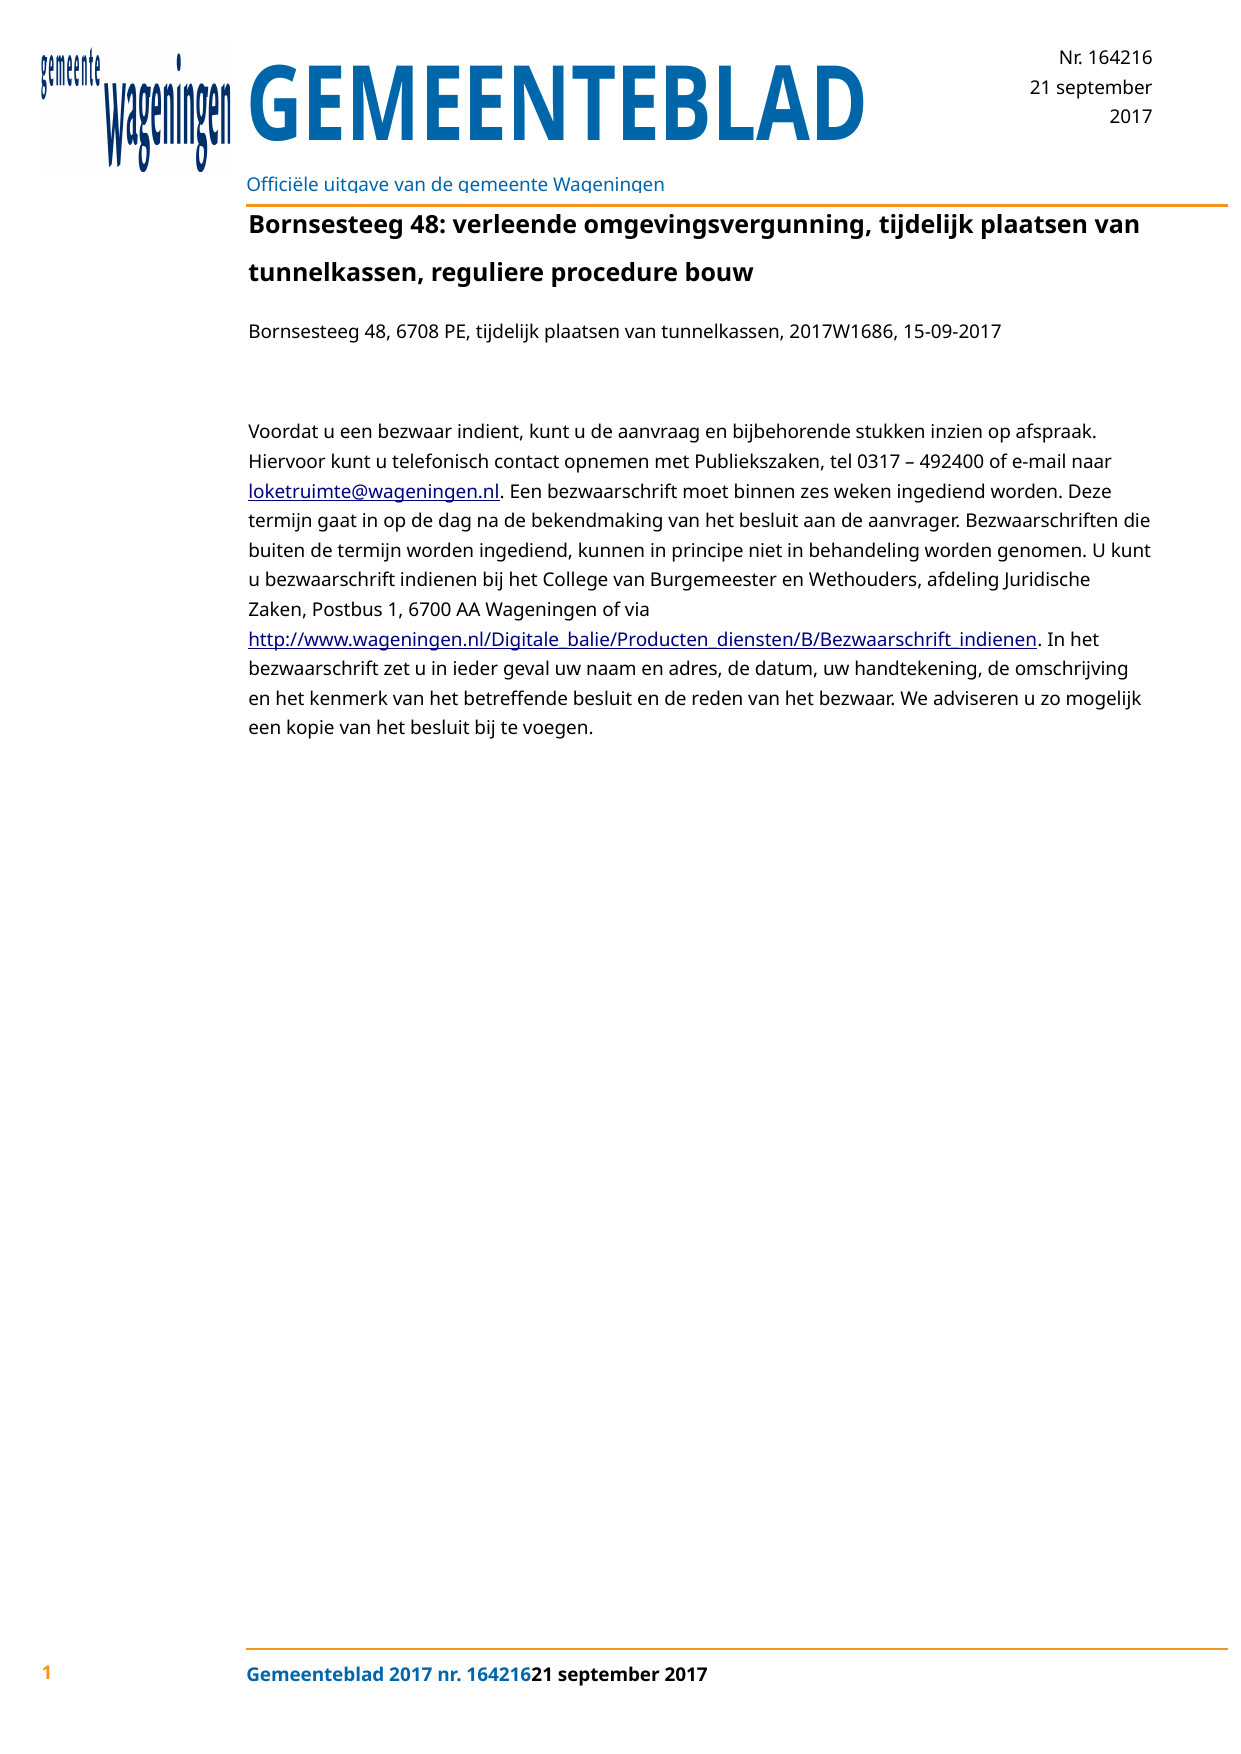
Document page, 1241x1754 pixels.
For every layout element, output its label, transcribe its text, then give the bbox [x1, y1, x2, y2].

text Bornsesteeg 48, 6708 PE, tijdelijk plaatsen van tunnelkassen, 2017W1686, 15-09-2017 [248, 318, 1152, 344]
text Voordat u een bezwaar indient, kunt u de aanvraag en bijbehorende stukken inzien op afspraak. Hiervoor kunt u telefonisch contact opnemen met Publiekszaken, tel 0317 – 492400 of e-mail naar loketruimte@wageningen.nl. Een bezwaarschrift moet binnen zes weken ingediend worden. Deze termijn gaat in op de dag na de bekendmaking van het besluit aan de aanvrager. Bezwaarschriften die buiten de termijn worden ingediend, kunnen in principe niet in behandeling worden genomen. U kunt u bezwaarschrift indienen bij het College van Burgemeester en Wethouders, afdeling Juridische Zaken, Postbus 1, 6700 AA Wageningen of via http://www.wageningen.nl/Digitale_balie/Producten_diensten/B/Bezwaarschrift_indienen. In het bezwaarschrift zet u in ieder geval uw naam en adres, de datum, uw handtekening, de omschrijving en het kenmerk van het betreffende besluit en de reden van het bezwaar. We adviseren u zo mogelijk een kopie van het besluit bij te voegen. [248, 419, 1152, 740]
picture [41, 47, 231, 172]
text Bornsesteeg 48: verleende omgevingsvergunning, tijdelijk plaatsen van tunnelkassen, reguliere procedure bouw [248, 207, 1152, 288]
